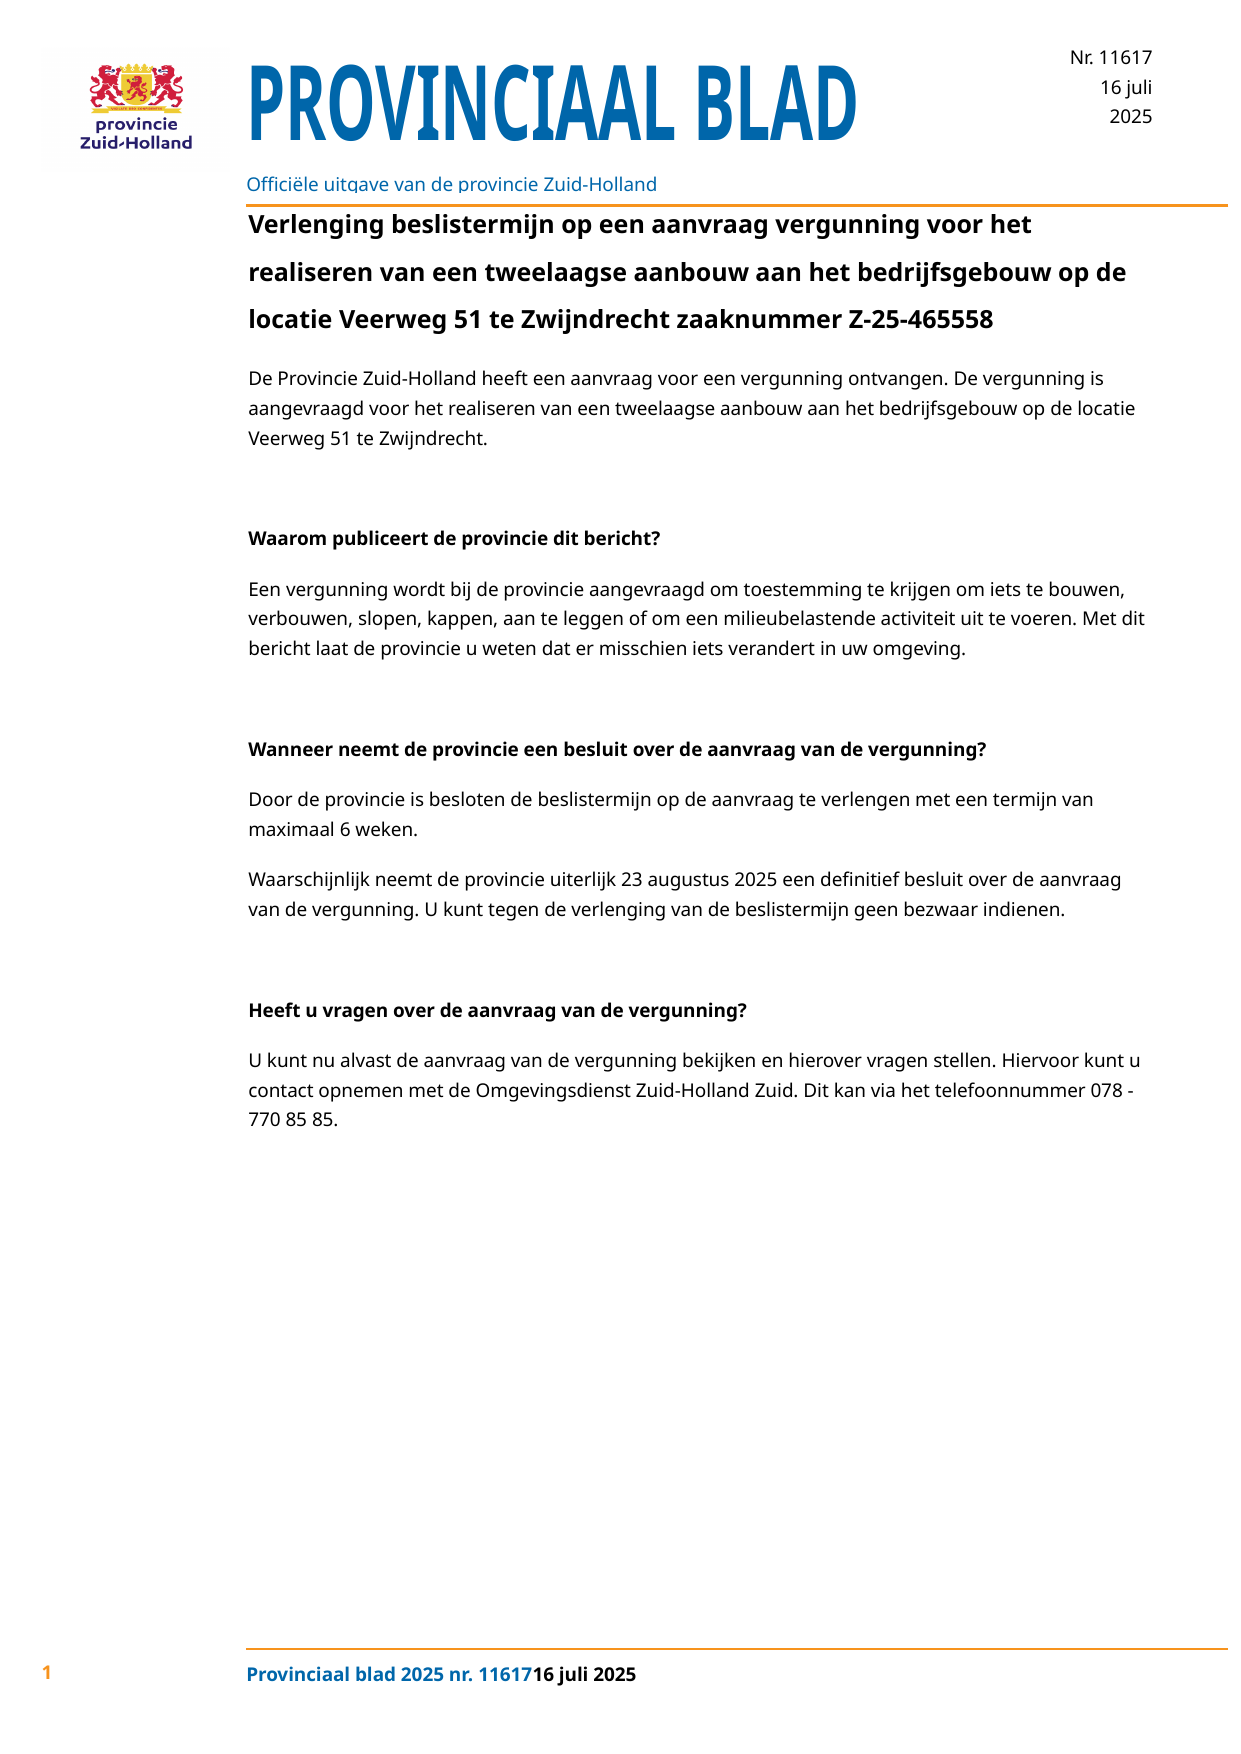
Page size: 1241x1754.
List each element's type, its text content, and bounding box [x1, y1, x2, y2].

text Verlenging beslistermijn op een aanvraag vergunning voor het realiseren van een tweelaagse aanbouw aan het bedrijfsgebouw op de locatie Veerweg 51 te Zwijndrecht zaaknummer Z-25-465558 [248, 207, 1152, 336]
text Waarschijnlijk neemt de provincie uiterlijk 23 augustus 2025 een definitief besluit over de aanvraag van de vergunning. U kunt tegen de verlenging van de beslistermijn geen bezwaar indienen. [248, 866, 1152, 922]
text Wanneer neemt de provincie een besluit over de aanvraag van de vergunning? [248, 736, 1152, 762]
text U kunt nu alvast de aanvraag van de vergunning bekijken en hierover vragen stellen. Hiervoor kunt u contact opnemen met de Omgevingsdienst Zuid-Holland Zuid. Dit kan via het telefoonnummer 078 - 770 85 85. [248, 1047, 1152, 1132]
text De Provincie Zuid-Holland heeft een aanvraag voor een vergunning ontvangen. De vergunning is aangevraagd voor het realiseren van een tweelaagse aanbouw aan het bedrijfsgebouw op de locatie Veerweg 51 te Zwijndrecht. [248, 366, 1152, 450]
text Heeft u vragen over de aanvraag van de vergunning? [248, 997, 1152, 1022]
text Waarom publiceert de provincie dit bericht? [248, 526, 1152, 551]
text Door de provincie is besloten de beslistermijn op de aanvraag te verlengen met een termijn van maximaal 6 weken. [248, 786, 1152, 842]
text Een vergunning wordt bij de provincie aangevraagd om toestemming te krijgen om iets te bouwen, verbouwen, slopen, kappen, aan te leggen of om een milieubelastende activiteit uit te voeren. Met dit bericht laat de provincie u weten dat er misschien iets verandert in uw omgeving. [248, 576, 1152, 661]
picture [41, 47, 231, 172]
